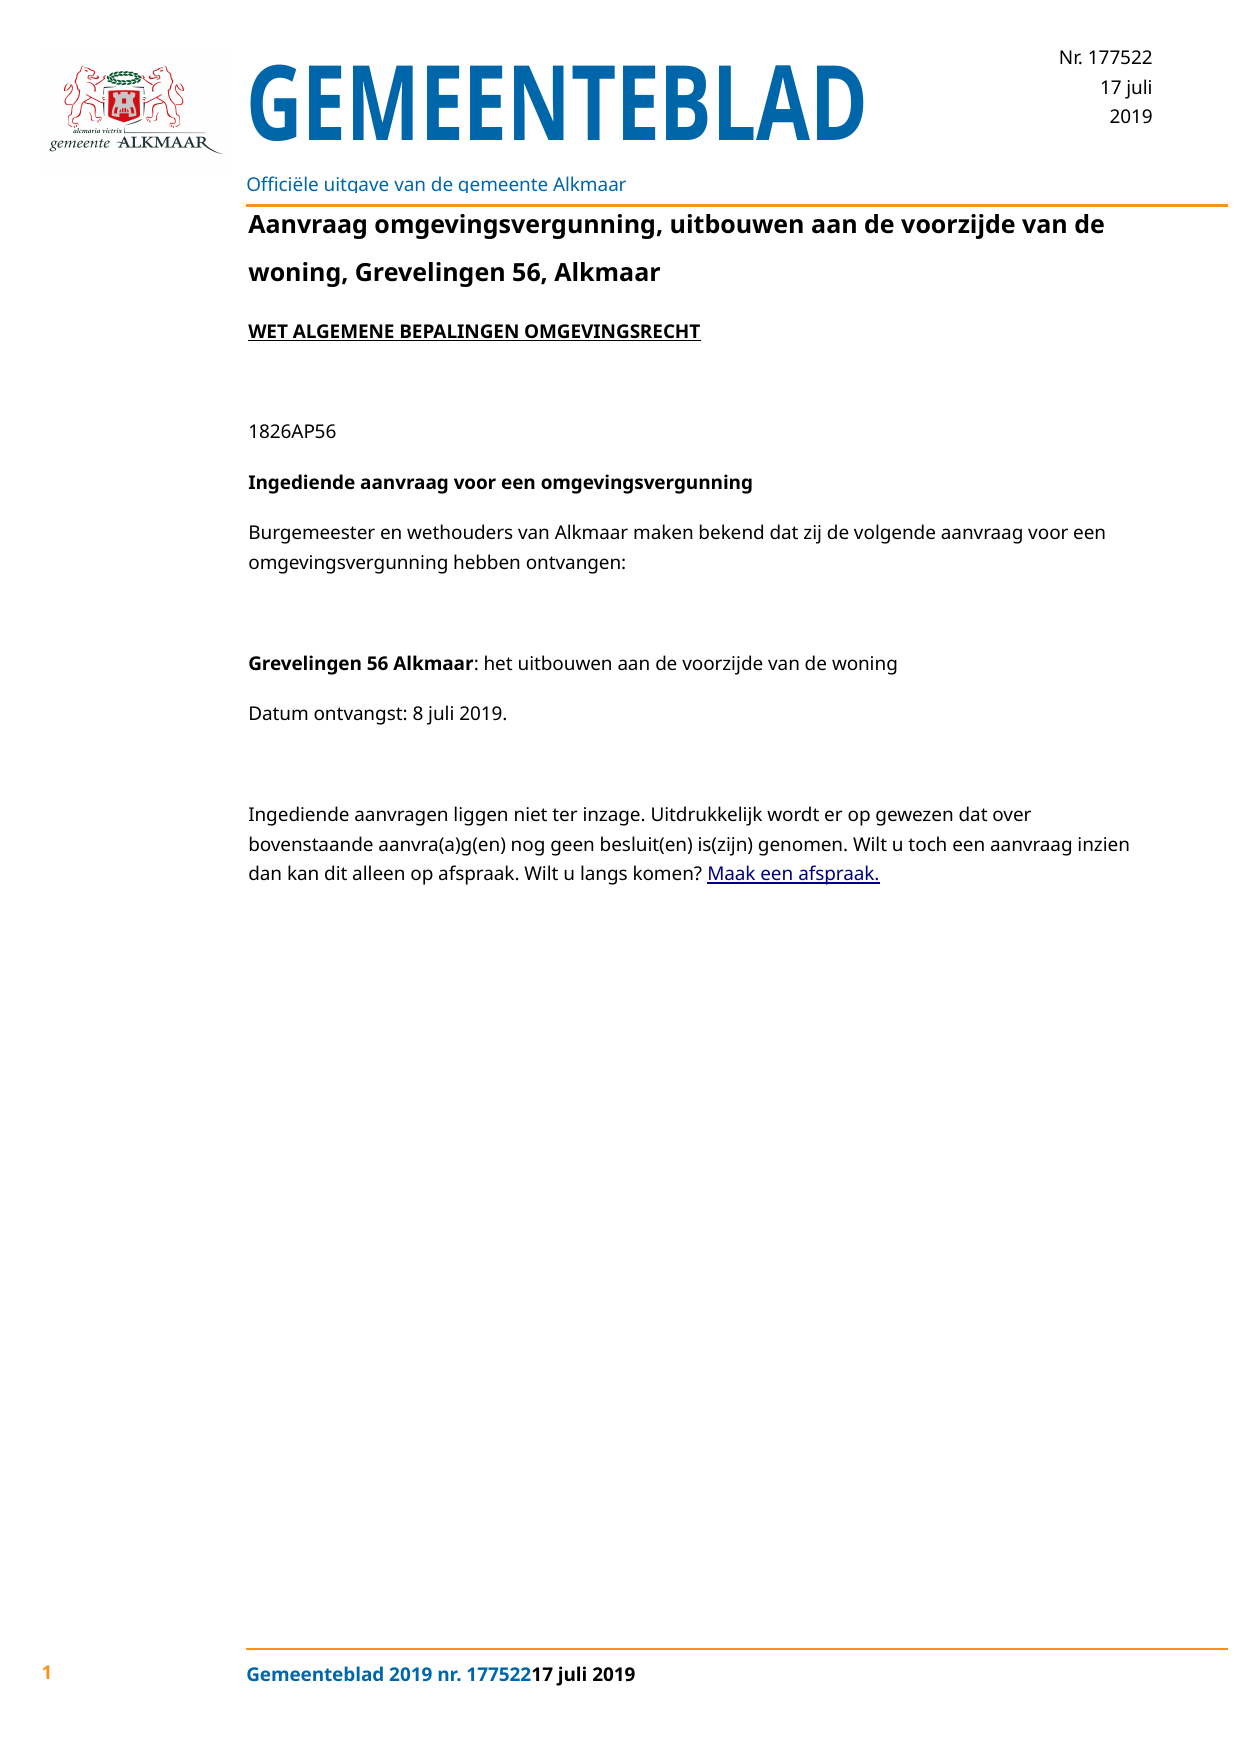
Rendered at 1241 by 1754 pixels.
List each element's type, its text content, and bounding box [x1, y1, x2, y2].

text Datum ontvangst: 8 juli 2019. [248, 700, 1152, 726]
text Aanvraag omgevingsvergunning, uitbouwen aan de voorzijde van de woning, Grevelingen 56, Alkmaar [248, 207, 1152, 288]
text Ingediende aanvragen liggen niet ter inzage. Uitdrukkelijk wordt er op gewezen dat over bovenstaande aanvra(a)g(en) nog geen besluit(en) is(zijn) genomen. Wilt u toch een aanvraag inzien dan kan dit alleen op afspraak. Wilt u langs komen? Maak een afspraak. [248, 801, 1152, 886]
text WET ALGEMENE BEPALINGEN OMGEVINGSRECHT [248, 318, 1152, 344]
picture [41, 47, 231, 172]
text Burgemeester en wethouders van Alkmaar maken bekend dat zij de volgende aanvraag voor een omgevingsvergunning hebben ontvangen: [248, 519, 1152, 575]
text 1826AP56 [248, 419, 1152, 444]
text Ingediende aanvraag voor een omgevingsvergunning [248, 469, 1152, 495]
text Grevelingen 56 Alkmaar: het uitbouwen aan de voorzijde van de woning [248, 650, 1152, 676]
